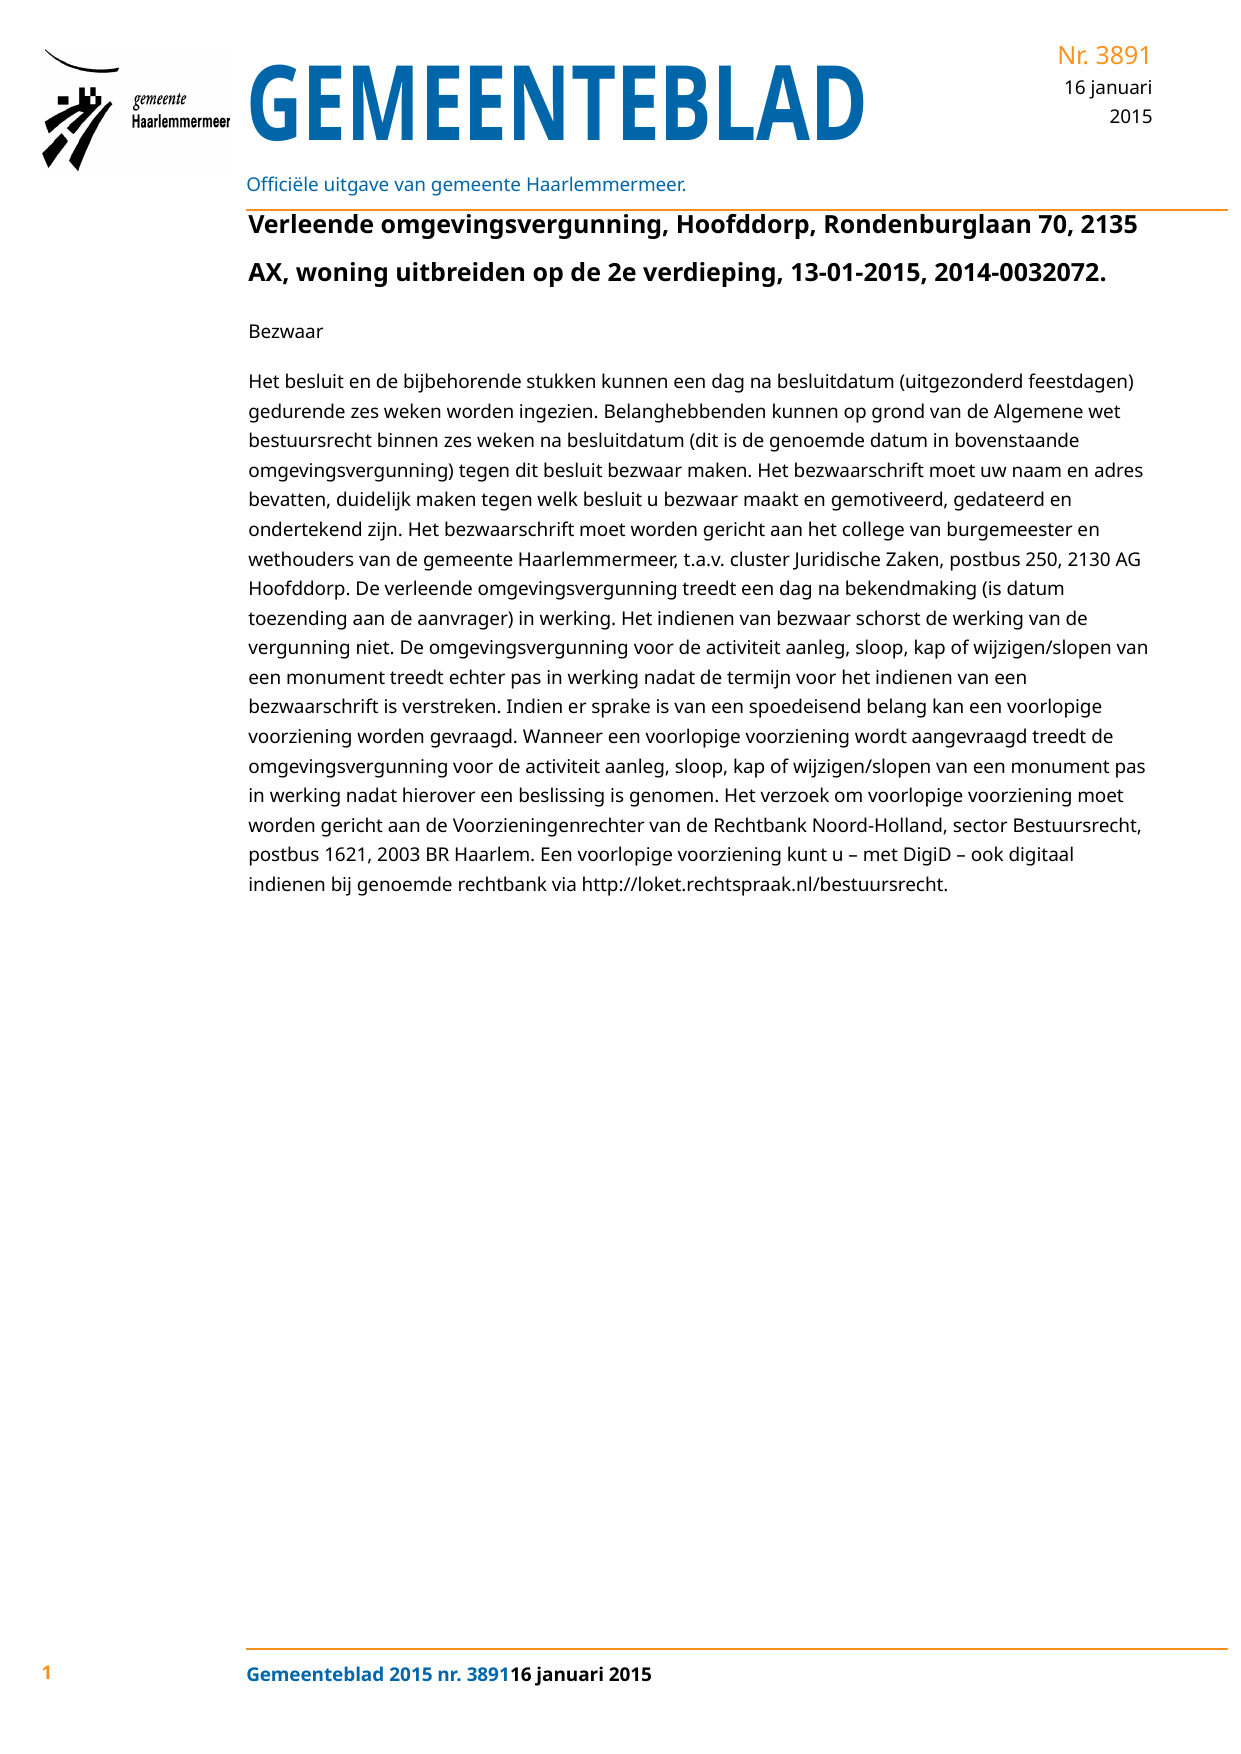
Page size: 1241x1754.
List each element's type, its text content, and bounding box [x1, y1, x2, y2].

text Het besluit en de bijbehorende stukken kunnen een dag na besluitdatum (uitgezonderd feestdagen) gedurende zes weken worden ingezien. Belanghebbenden kunnen op grond van de Algemene wet bestuursrecht binnen zes weken na besluitdatum (dit is de genoemde datum in bovenstaande omgevingsvergunning) tegen dit besluit bezwaar maken. Het bezwaarschrift moet uw naam en adres bevatten, duidelijk maken tegen welk besluit u bezwaar maakt en gemotiveerd, gedateerd en ondertekend zijn. Het bezwaarschrift moet worden gericht aan het college van burgemeester en wethouders van de gemeente Haarlemmermeer, t.a.v. cluster Juridische Zaken, postbus 250, 2130 AG Hoofddorp. De verleende omgevingsvergunning treedt een dag na bekendmaking (is datum toezending aan de aanvrager) in werking. Het indienen van bezwaar schorst de werking van de vergunning niet. De omgevingsvergunning voor de activiteit aanleg, sloop, kap of wijzigen/slopen van een monument treedt echter pas in werking nadat de termijn voor het indienen van een bezwaarschrift is verstreken. Indien er sprake is van een spoedeisend belang kan een voorlopige voorziening worden gevraagd. Wanneer een voorlopige voorziening wordt aangevraagd treedt de omgevingsvergunning voor de activiteit aanleg, sloop, kap of wijzigen/slopen van een monument pas in werking nadat hierover een beslissing is genomen. Het verzoek om voorlopige voorziening moet worden gericht aan de Voorzieningenrechter van de Rechtbank Noord-Holland, sector Bestuursrecht, postbus 1621, 2003 BR Haarlem. Een voorlopige voorziening kunt u – met DigiD – ook digitaal indienen bij genoemde rechtbank via http://loket.rechtspraak.nl/bestuursrecht. [248, 368, 1152, 897]
picture [41, 47, 231, 172]
text Verleende omgevingsvergunning, Hoofddorp, Rondenburglaan 70, 2135 AX, woning uitbreiden op de 2e verdieping, 13-01-2015, 2014-0032072. [248, 211, 1152, 288]
text Bezwaar [248, 318, 1152, 344]
